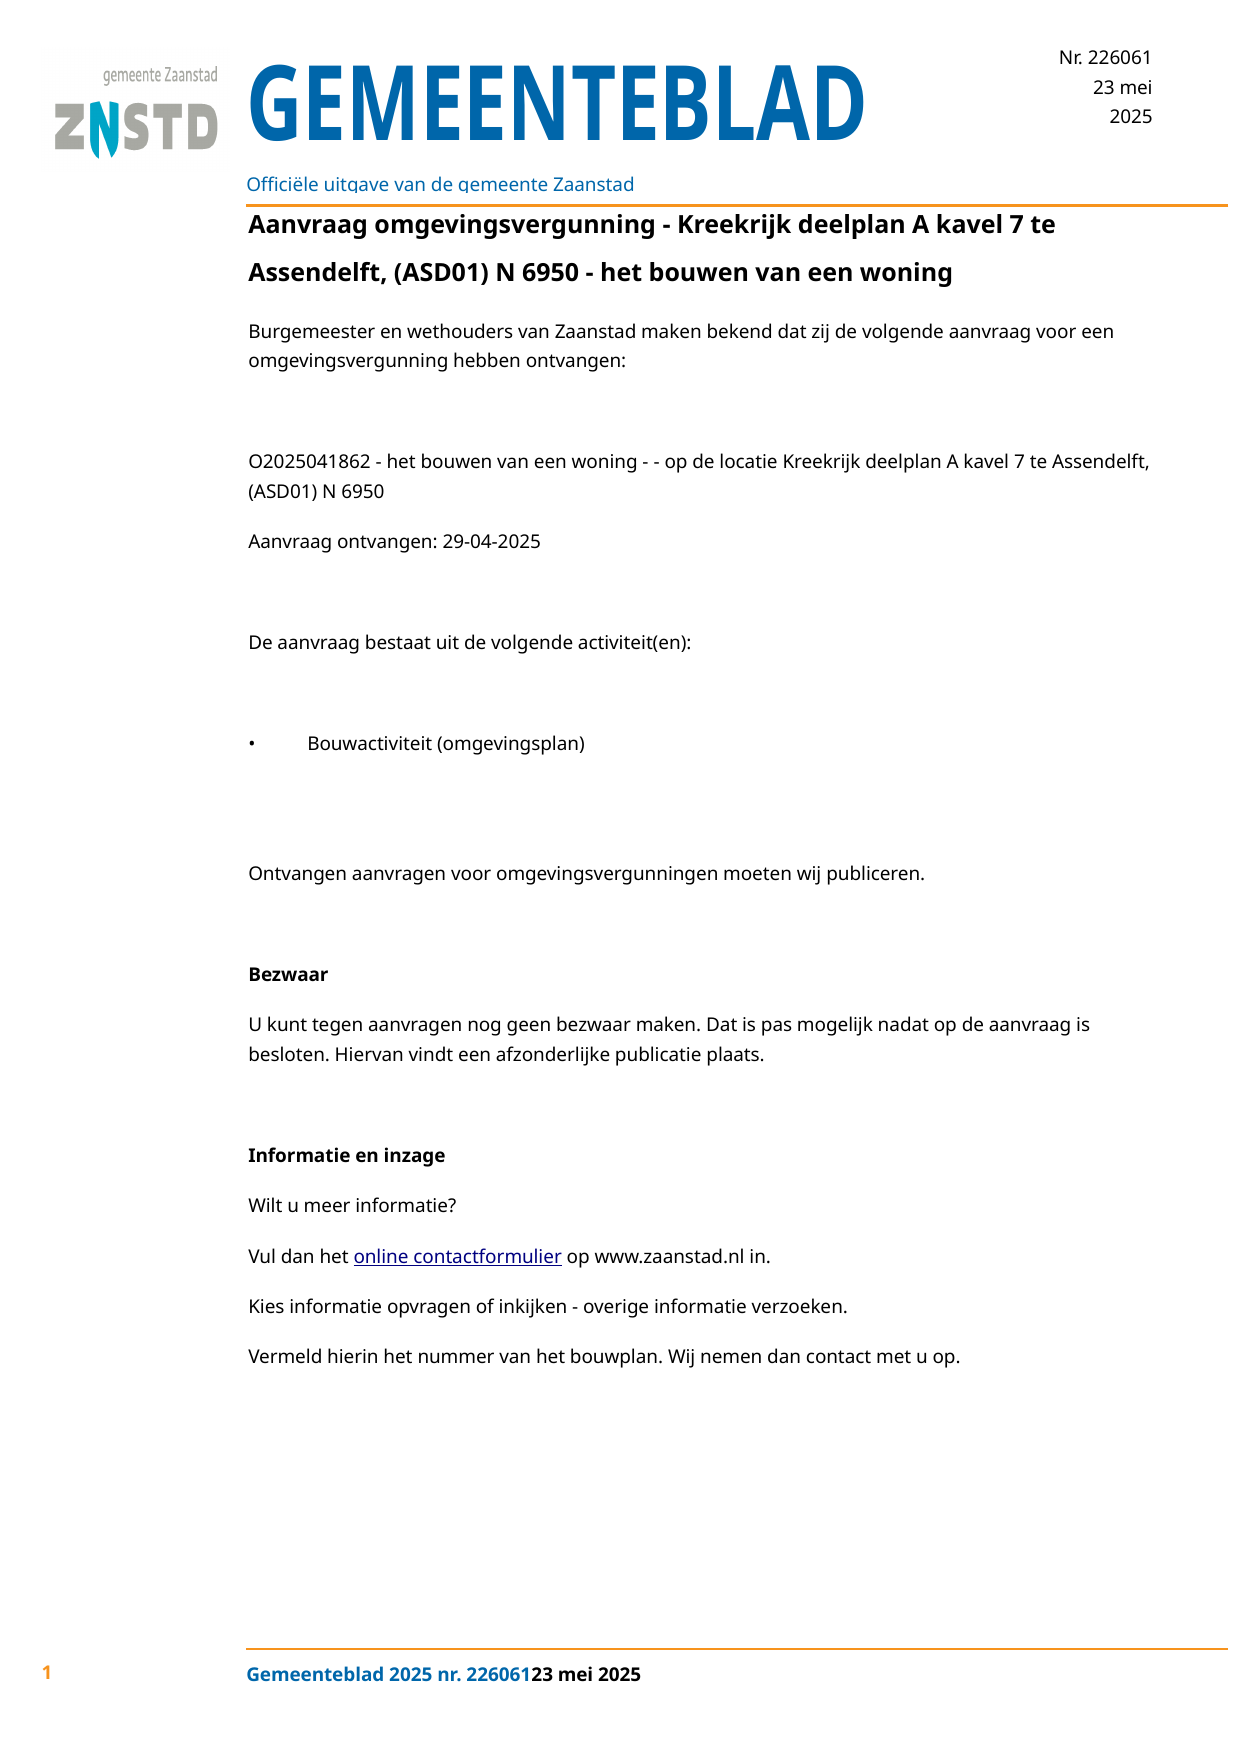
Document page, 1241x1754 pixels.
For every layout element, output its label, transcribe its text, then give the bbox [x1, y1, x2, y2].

text Vul dan het online contactformulier op www.zaanstad.nl in. [248, 1243, 1152, 1269]
text Aanvraag omgevingsvergunning - Kreekrijk deelplan A kavel 7 te Assendelft, (ASD01) N 6950 - het bouwen van een woning [248, 207, 1152, 288]
picture [41, 47, 231, 172]
text Bezwaar [248, 961, 1152, 987]
list Bouwactiviteit (omgevingsplan) [248, 730, 1152, 756]
text Informatie en inzage [248, 1142, 1152, 1168]
text O2025041862 - het bouwen van een woning - - op de locatie Kreekrijk deelplan A kavel 7 te Assendelft, (ASD01) N 6950 [248, 448, 1152, 504]
text U kunt tegen aanvragen nog geen bezwaar maken. Dat is pas mogelijk nadat op de aanvraag is besloten. Hiervan vindt een afzonderlijke publicatie plaats. [248, 1012, 1152, 1067]
text Burgemeester en wethouders van Zaanstad maken bekend dat zij de volgende aanvraag voor een omgevingsvergunning hebben ontvangen: [248, 318, 1152, 373]
text Vermeld hierin het nummer van het bouwplan. Wij nemen dan contact met u op. [248, 1344, 1152, 1369]
text Ontvangen aanvragen voor omgevingsvergunningen moeten wij publiceren. [248, 860, 1152, 886]
text Kies informatie opvragen of inkijken - overige informatie verzoeken. [248, 1293, 1152, 1319]
text Wilt u meer informatie? [248, 1192, 1152, 1218]
text Aanvraag ontvangen: 29-04-2025 [248, 528, 1152, 554]
text De aanvraag bestaat uit de volgende activiteit(en): [248, 629, 1152, 655]
